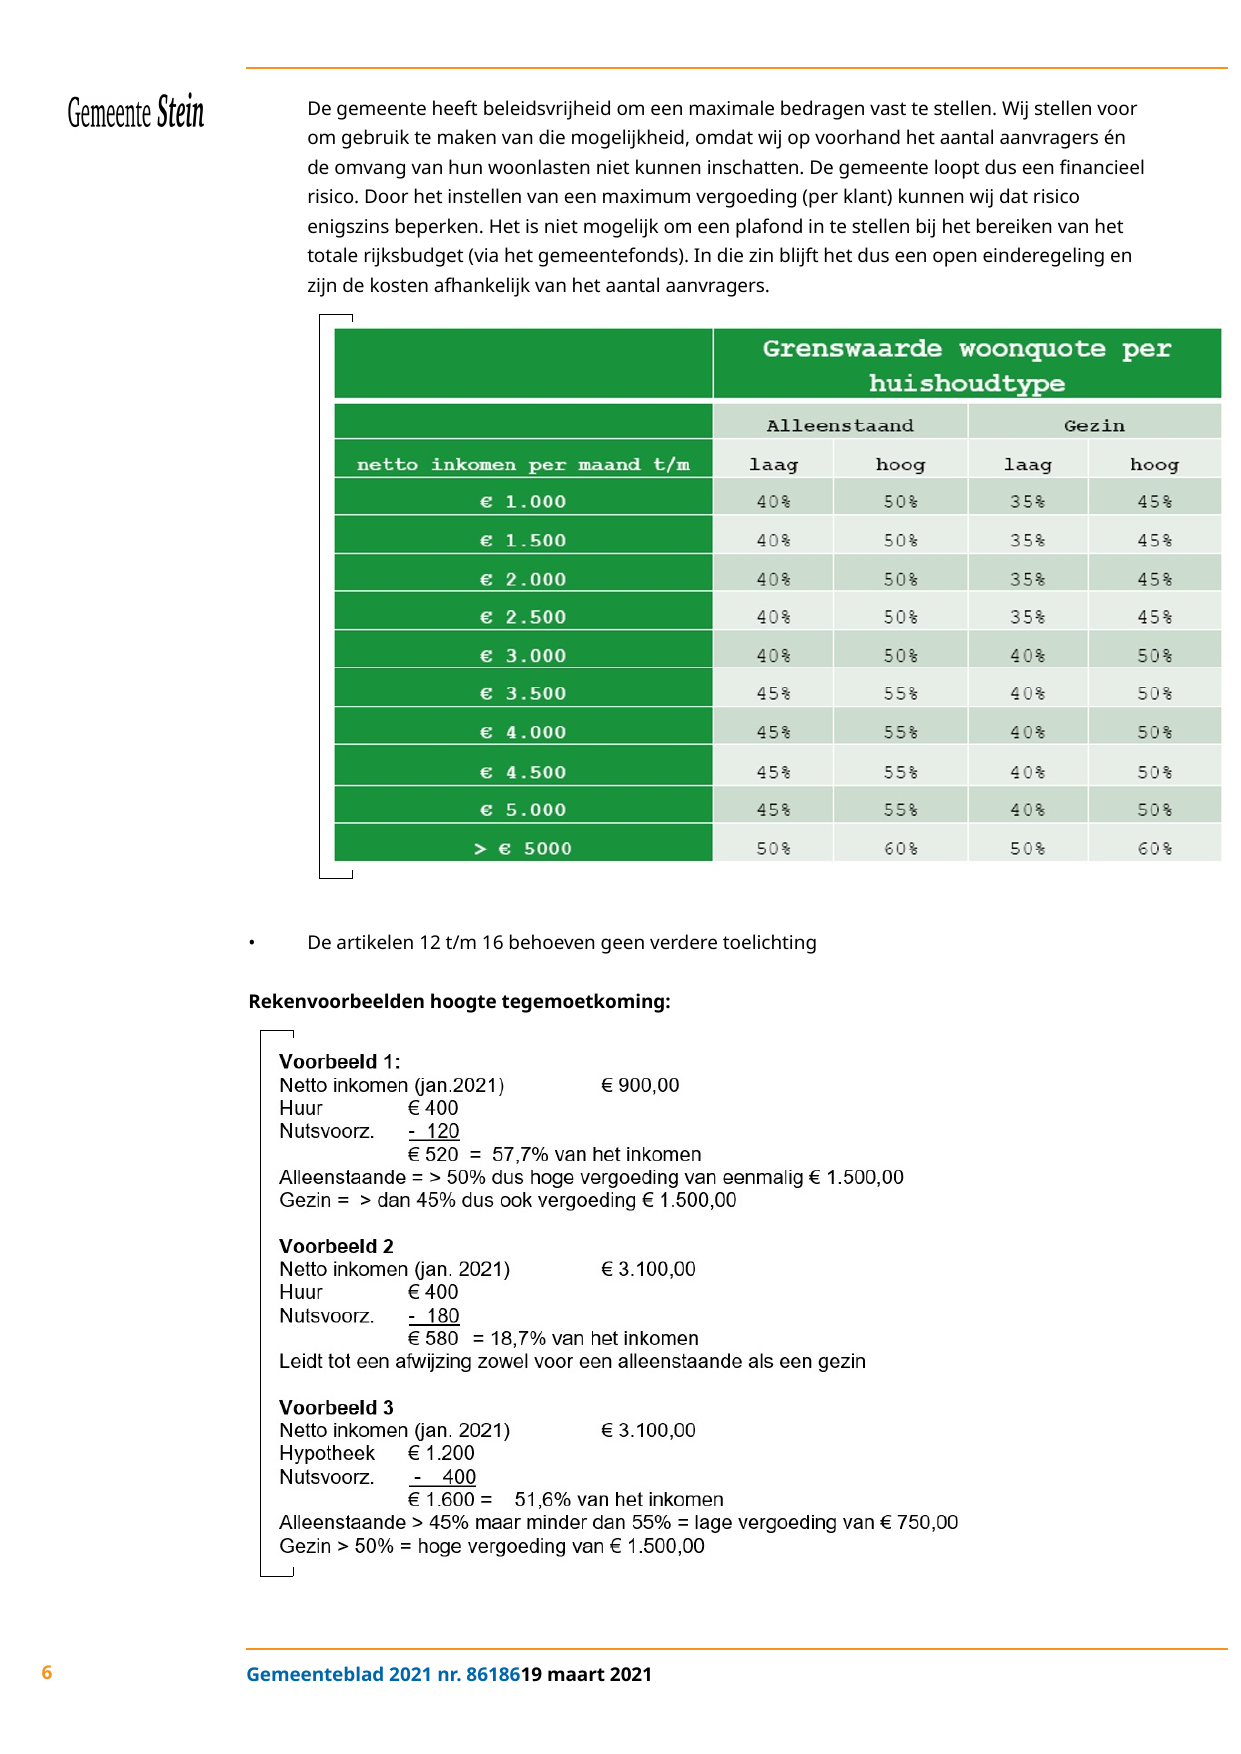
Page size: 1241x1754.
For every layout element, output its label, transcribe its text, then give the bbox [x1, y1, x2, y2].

picture [327, 322, 1232, 870]
list De artikelen 12 t/m 16 behoeven geen verdere toelichting [248, 929, 1152, 955]
picture [41, 47, 231, 172]
list De gemeente heeft beleidsvrijheid om een maximale bedragen vast te stellen. Wij stellen voor om gebruik te maken van die mogelijkheid, omdat wij op voorhand het aantal aanvragers én de omvang van hun woonlasten niet kunnen inschatten. De gemeente loopt dus een financieel risico. Door het instellen van een maximum vergoeding (per klant) kunnen wij dat risico enigszins beperken. Het is niet mogelijk om een plafond in te stellen bij het bereiken van het totale rijksbudget (via het gemeentefonds). In die zin blijft het dus een open einderegeling en zijn de kosten afhankelijk van het aantal aanvragers. [248, 95, 1152, 298]
text Rekenvoorbeelden hoogte tegemoetkoming: [248, 988, 1152, 1014]
picture [268, 1038, 978, 1567]
